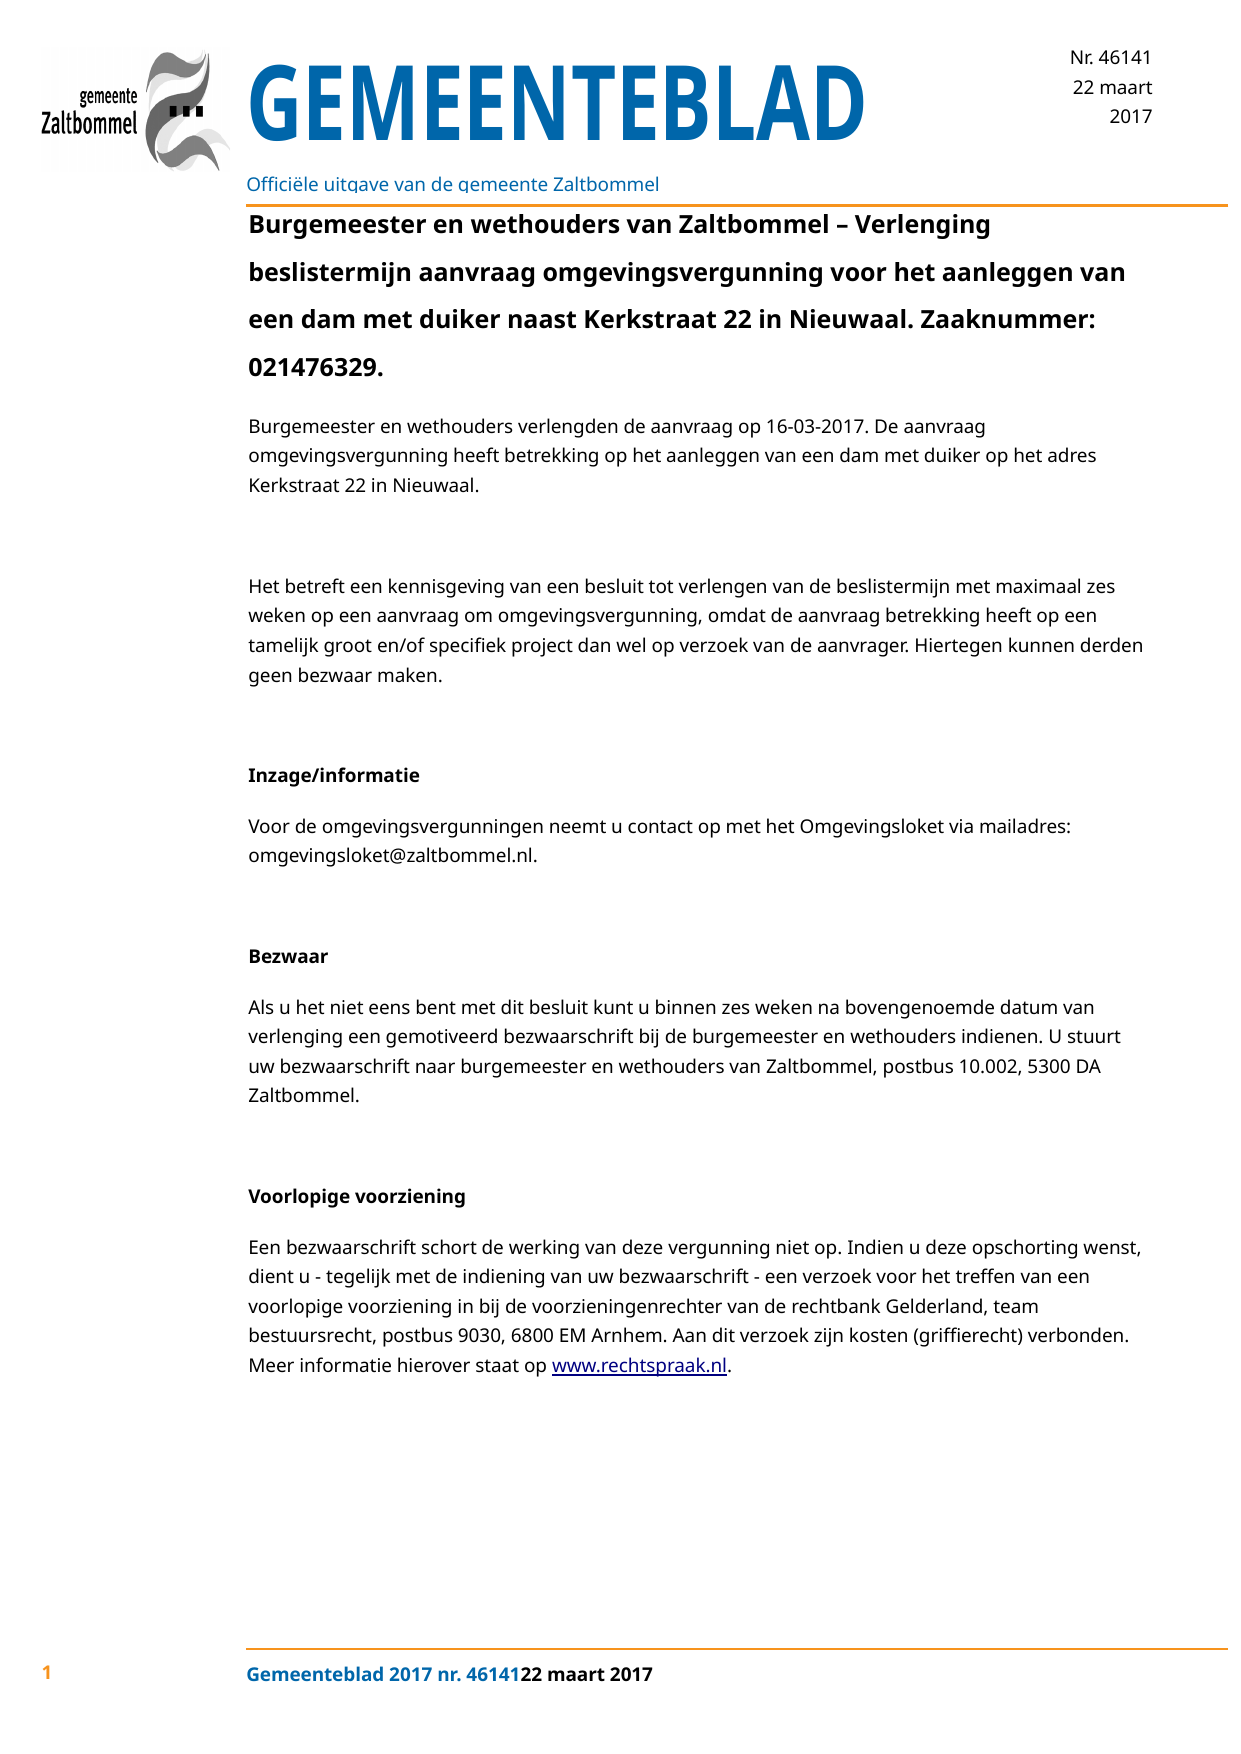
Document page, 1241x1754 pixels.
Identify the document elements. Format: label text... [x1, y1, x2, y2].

text Burgemeester en wethouders van Zaltbommel – Verlenging beslistermijn aanvraag omgevingsvergunning voor het aanleggen van een dam met duiker naast Kerkstraat 22 in Nieuwaal. Zaaknummer: 021476329. [248, 207, 1152, 384]
text Burgemeester en wethouders verlengden de aanvraag op 16-03-2017. De aanvraag omgevingsvergunning heeft betrekking op het aanleggen van een dam met duiker op het adres Kerkstraat 22 in Nieuwaal. [248, 413, 1152, 498]
text Voor de omgevingsvergunningen neemt u contact op met het Omgevingsloket via mailadres: omgevingsloket@zaltbommel.nl. [248, 813, 1152, 868]
text Het betreft een kennisgeving van een besluit tot verlengen van de beslistermijn met maximaal zes weken op een aanvraag om omgevingsvergunning, omdat de aanvraag betrekking heeft op een tamelijk groot en/of specifiek project dan wel op verzoek van de aanvrager. Hiertegen kunnen derden geen bezwaar maken. [248, 573, 1152, 688]
text Als u het niet eens bent met dit besluit kunt u binnen zes weken na bovengenoemde datum van verlenging een gemotiveerd bezwaarschrift bij de burgemeester en wethouders indienen. U stuurt uw bezwaarschrift naar burgemeester en wethouders van Zaltbommel, postbus 10.002, 5300 DA Zaltbommel. [248, 994, 1152, 1108]
picture [41, 47, 231, 172]
text Bezwaar [248, 943, 1152, 969]
text Een bezwaarschrift schort de werking van deze vergunning niet op. Indien u deze opschorting wenst, dient u - tegelijk met de indiening van uw bezwaarschrift - een verzoek voor het treffen van een voorlopige voorziening in bij de voorzieningenrechter van de rechtbank Gelderland, team bestuursrecht, postbus 9030, 6800 EM Arnhem. Aan dit verzoek zijn kosten (griffierecht) verbonden. Meer informatie hierover staat op www.rechtspraak.nl. [248, 1234, 1152, 1378]
text Inzage/informatie [248, 763, 1152, 788]
text Voorlopige voorziening [248, 1183, 1152, 1209]
